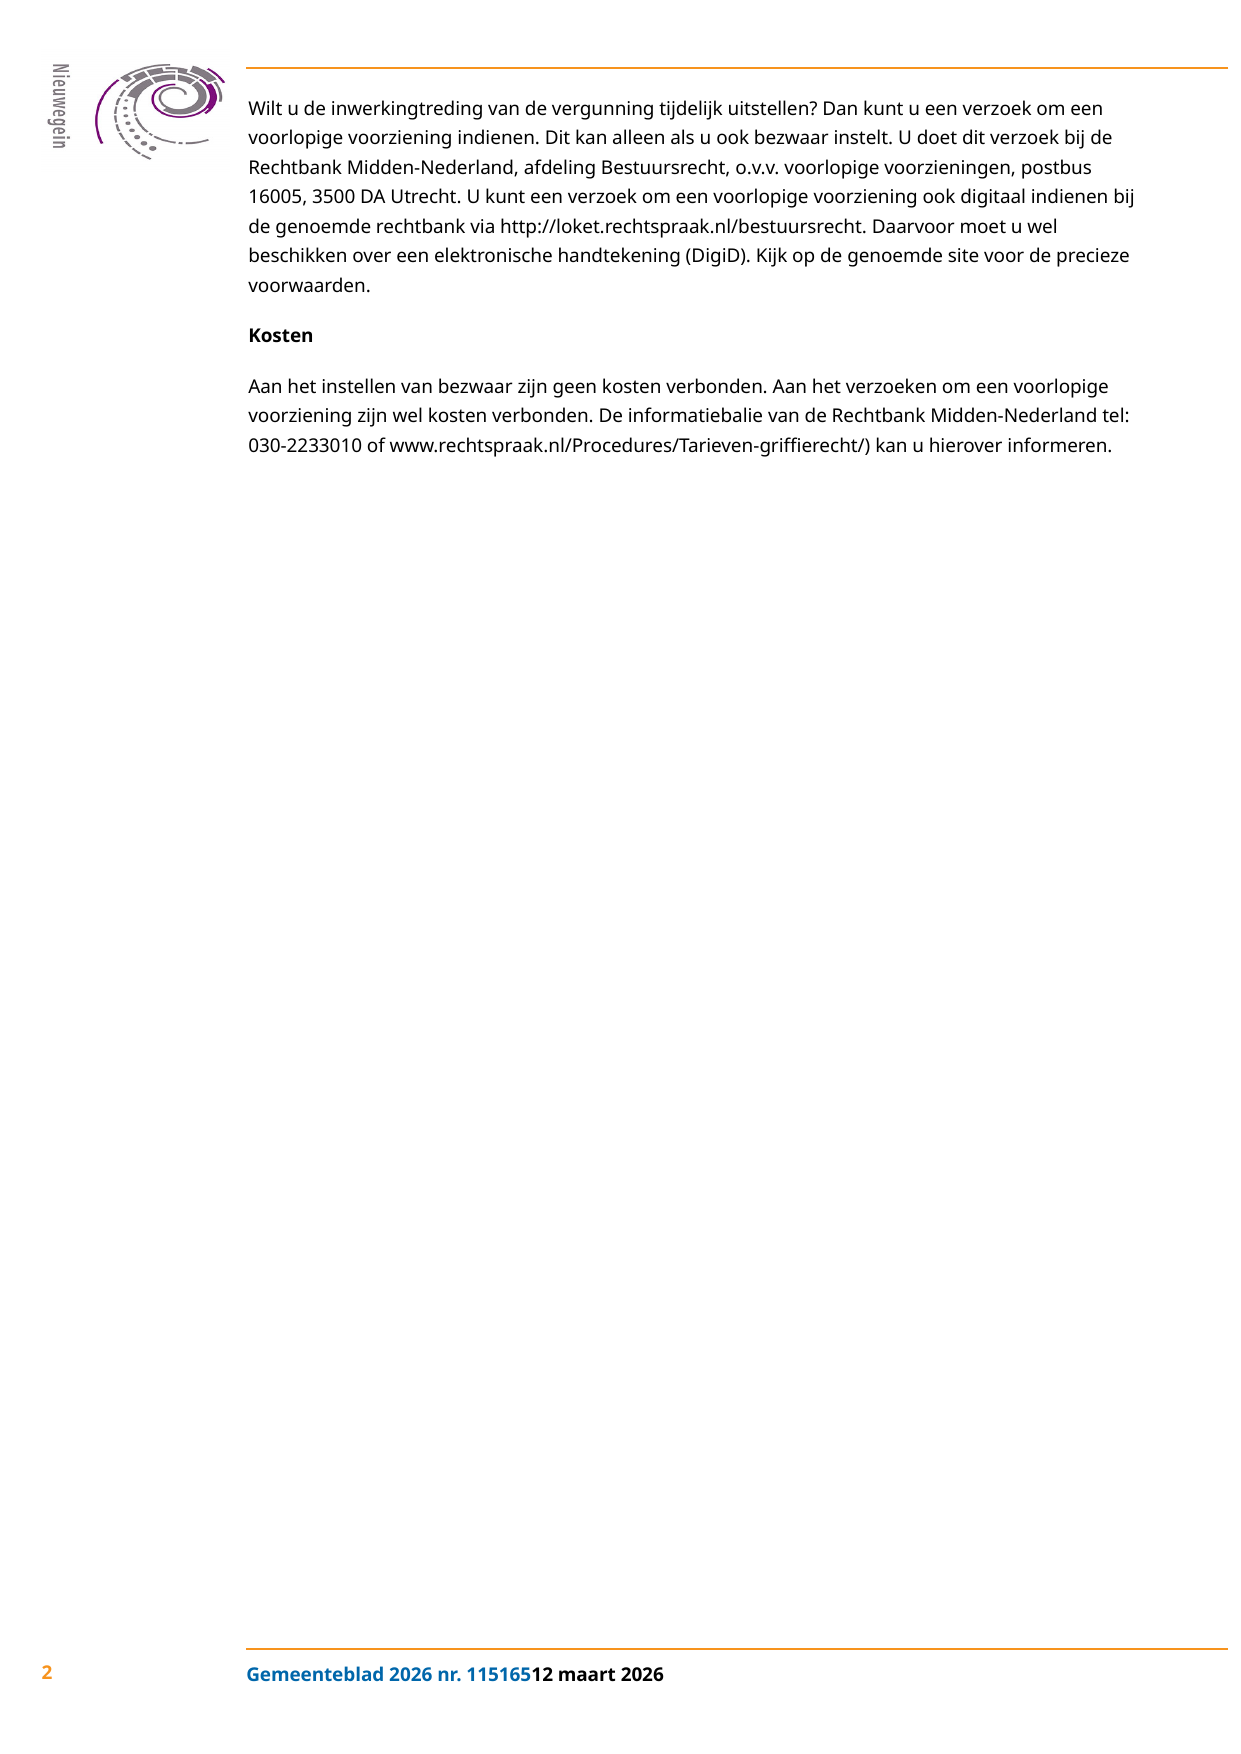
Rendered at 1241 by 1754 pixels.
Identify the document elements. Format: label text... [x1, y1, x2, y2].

text Aan het instellen van bezwaar zijn geen kosten verbonden. Aan het verzoeken om een voorlopige voorziening zijn wel kosten verbonden. De informatiebalie van de Rechtbank Midden-Nederland tel: 030-2233010 of www.rechtspraak.nl/Procedures/Tarieven-griffierecht/) kan u hierover informeren. [248, 373, 1152, 458]
picture [41, 47, 231, 172]
text Wilt u de inwerkingtreding van de vergunning tijdelijk uitstellen? Dan kunt u een verzoek om een voorlopige voorziening indienen. Dit kan alleen als u ook bezwaar instelt. U doet dit verzoek bij de Rechtbank Midden-Nederland, afdeling Bestuursrecht, o.v.v. voorlopige voorzieningen, postbus 16005, 3500 DA Utrecht. U kunt een verzoek om een voorlopige voorziening ook digitaal indienen bij de genoemde rechtbank via http://loket.rechtspraak.nl/bestuursrecht. Daarvoor moet u wel beschikken over een elektronische handtekening (DigiD). Kijk op de genoemde site voor de precieze voorwaarden. [248, 95, 1152, 298]
text Kosten [248, 323, 1152, 348]
